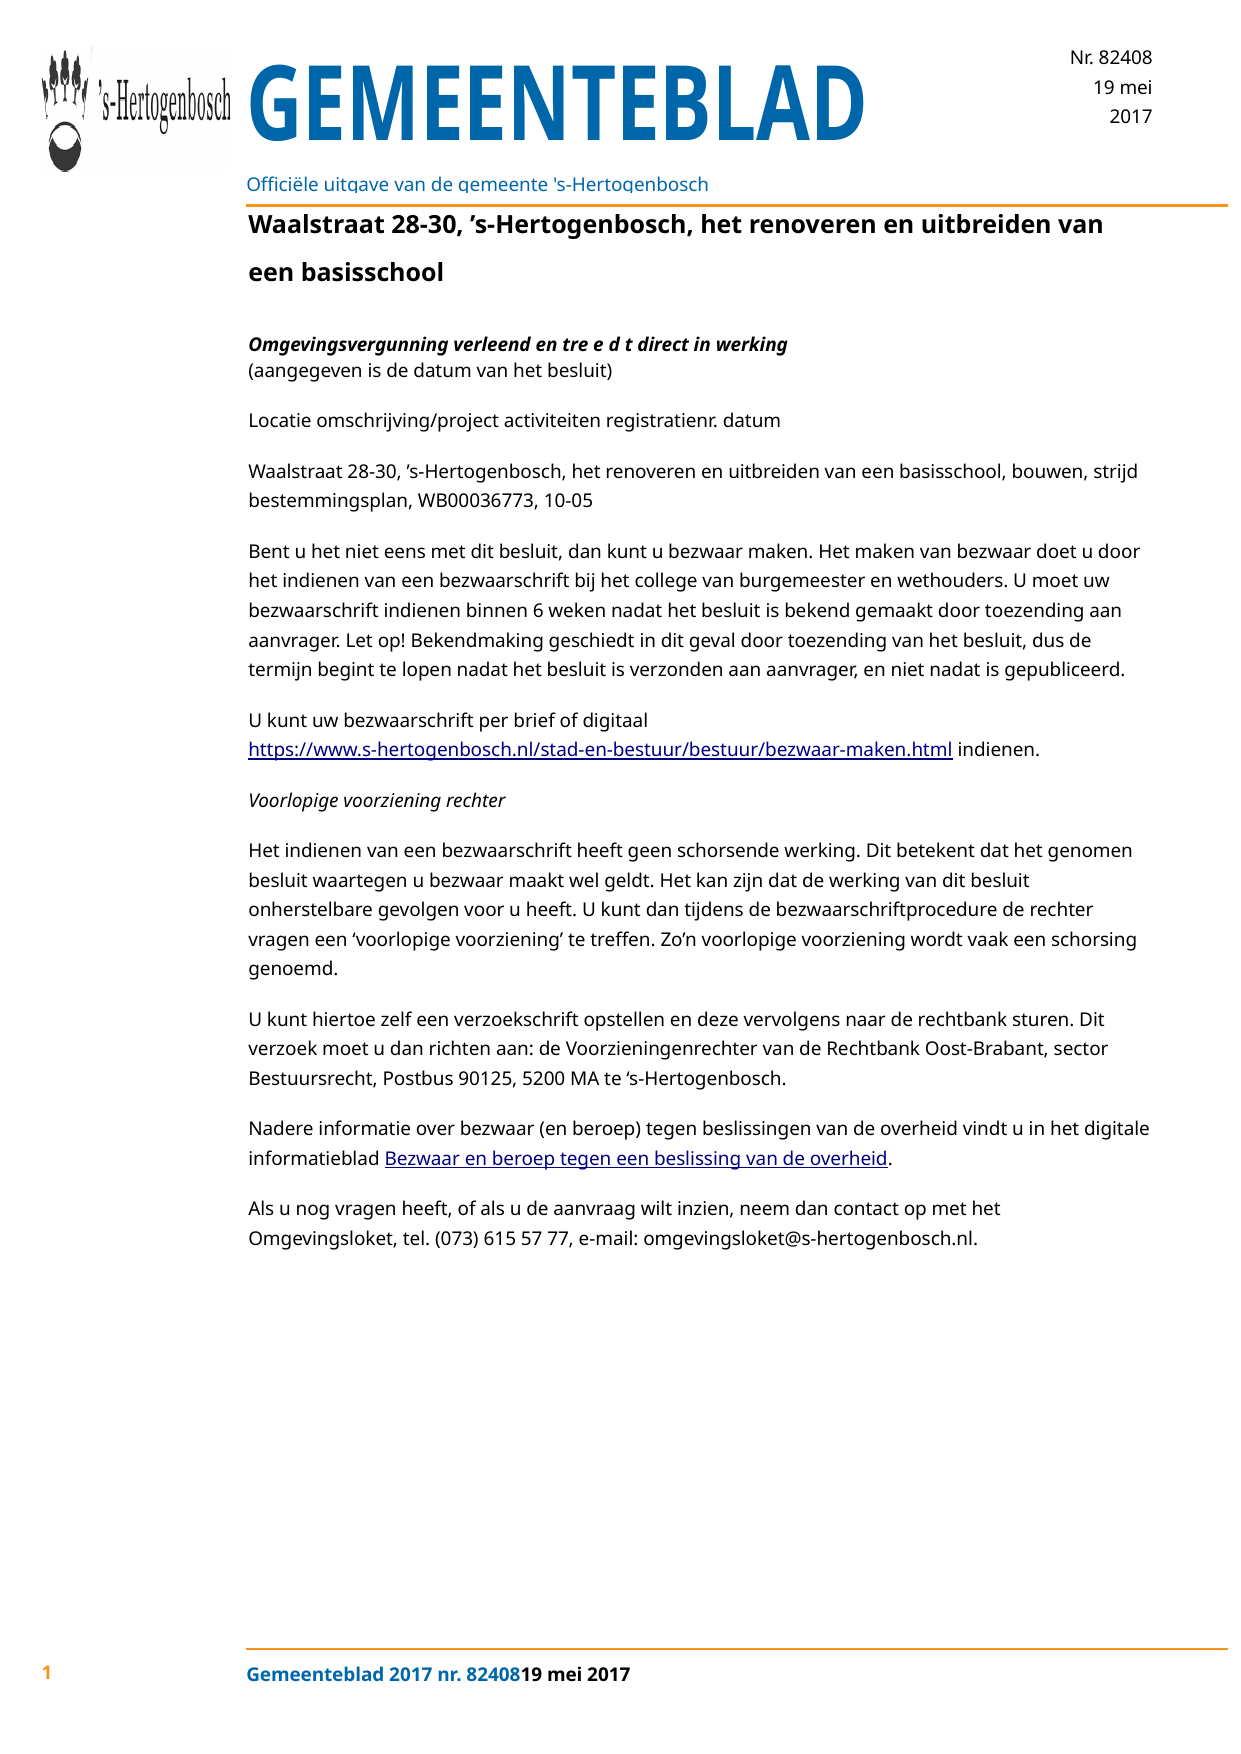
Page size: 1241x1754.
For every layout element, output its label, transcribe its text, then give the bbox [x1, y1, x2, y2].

picture [41, 47, 231, 172]
text Omgevingsvergunning verleend en tre e d t direct in werking [248, 331, 1152, 357]
text Bent u het niet eens met dit besluit, dan kunt u bezwaar maken. Het maken van bezwaar doet u door het indienen van een bezwaarschrift bij het college van burgemeester en wethouders. U moet uw bezwaarschrift indienen binnen 6 weken nadat het besluit is bekend gemaakt door toezending aan aanvrager. Let op! Bekendmaking geschiedt in dit geval door toezending van het besluit, dus de termijn begint te lopen nadat het besluit is verzonden aan aanvrager, en niet nadat is gepubliceerd. [248, 538, 1152, 682]
text U kunt hiertoe zelf een verzoekschrift opstellen en deze vervolgens naar de rechtbank sturen. Dit verzoek moet u dan richten aan: de Voorzieningenrechter van de Rechtbank Oost-Brabant, sector Bestuursrecht, Postbus 90125, 5200 MA te ‘s-Hertogenbosch. [248, 1006, 1152, 1091]
text Nadere informatie over bezwaar (en beroep) tegen beslissingen van de overheid vindt u in het digitale informatieblad Bezwaar en beroep tegen een beslissing van de overheid. [248, 1116, 1152, 1171]
text Als u nog vragen heeft, of als u de aanvraag wilt inzien, neem dan contact op met het Omgevingsloket, tel. (073) 615 57 77, e-mail: omgevingsloket@s-hertogenbosch.nl. [248, 1196, 1152, 1251]
text U kunt uw bezwaarschrift per brief of digitaal https://www.s-hertogenbosch.nl/stad-en-bestuur/bestuur/bezwaar-maken.html indienen. [248, 707, 1152, 762]
text (aangegeven is de datum van het besluit) [248, 357, 1152, 383]
text Waalstraat 28-30, ’s-Hertogenbosch, het renoveren en uitbreiden van een basisschool [248, 207, 1152, 288]
text Voorlopige voorziening rechter [248, 787, 1152, 812]
text Locatie omschrijving/project activiteiten registratienr. datum [248, 408, 1152, 433]
text Het indienen van een bezwaarschrift heeft geen schorsende werking. Dit betekent dat het genomen besluit waartegen u bezwaar maakt wel geldt. Het kan zijn dat de werking van dit besluit onherstelbare gevolgen voor u heeft. U kunt dan tijdens de bezwaarschriftprocedure de rechter vragen een ‘voorlopige voorziening’ te treffen. Zo’n voorlopige voorziening wordt vaak een schorsing genoemd. [248, 837, 1152, 981]
text Waalstraat 28-30, ’s-Hertogenbosch, het renoveren en uitbreiden van een basisschool, bouwen, strijd bestemmingsplan, WB00036773, 10-05 [248, 458, 1152, 513]
